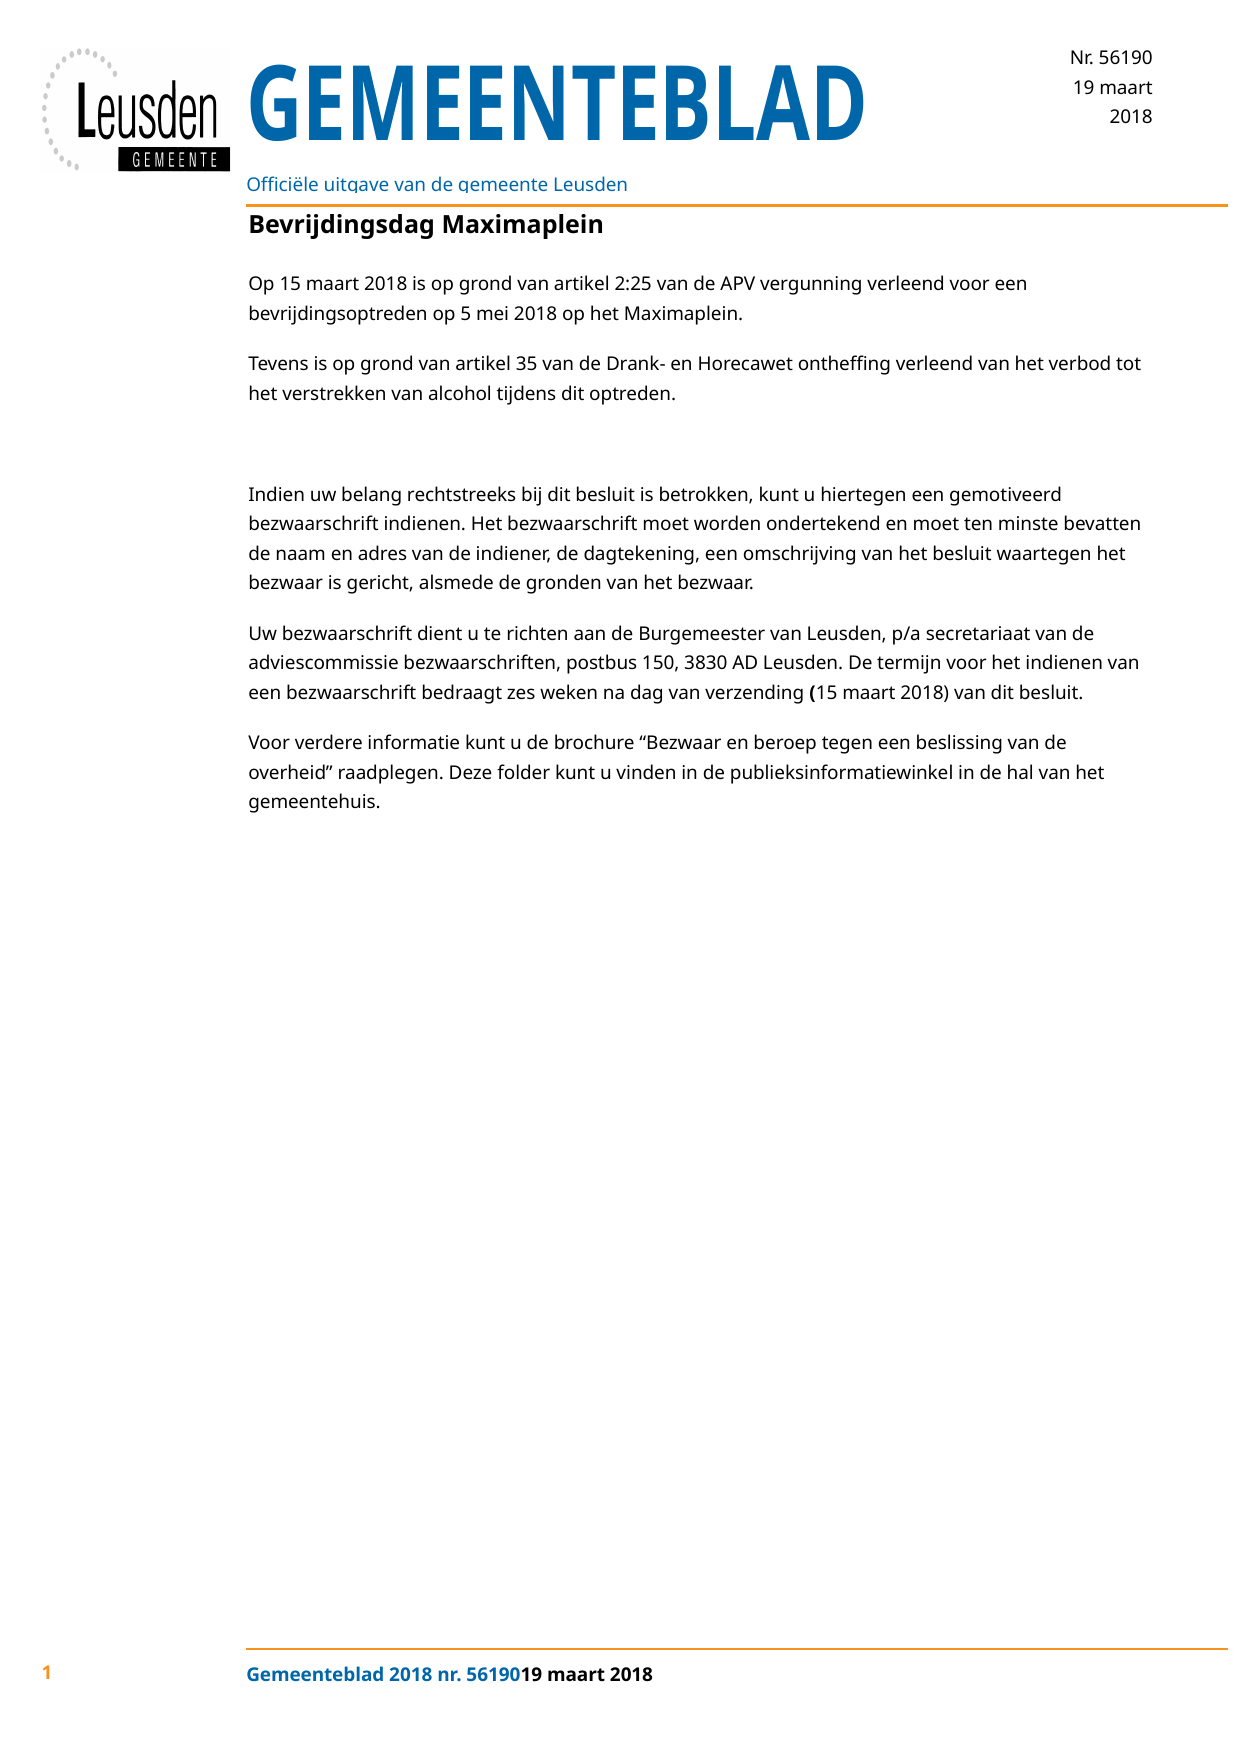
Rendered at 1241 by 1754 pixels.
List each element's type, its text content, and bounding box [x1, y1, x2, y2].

text Voor verdere informatie kunt u de brochure “Bezwaar en beroep tegen een beslissing van de overheid” raadplegen. Deze folder kunt u vinden in de publieksinformatiewinkel in de hal van het gemeentehuis. [248, 729, 1152, 814]
text Bevrijdingsdag Maximaplein [248, 207, 1152, 241]
text Tevens is op grond van artikel 35 van de Drank- en Horecawet ontheffing verleend van het verbod tot het verstrekken van alcohol tijdens dit optreden. [248, 350, 1152, 406]
text Op 15 maart 2018 is op grond van artikel 2:25 van de APV vergunning verleend voor een bevrijdingsoptreden op 5 mei 2018 op het Maximaplein. [248, 270, 1152, 326]
text Indien uw belang rechtstreeks bij dit besluit is betrokken, kunt u hiertegen een gemotiveerd bezwaarschrift indienen. Het bezwaarschrift moet worden ondertekend en moet ten minste bevatten de naam en adres van de indiener, de dagtekening, een omschrijving van het besluit waartegen het bezwaar is gericht, alsmede de gronden van het bezwaar. [248, 481, 1152, 595]
text Uw bezwaarschrift dient u te richten aan de Burgemeester van Leusden, p/a secretariaat van de adviescommissie bezwaarschriften, postbus 150, 3830 AD Leusden. De termijn voor het indienen van een bezwaarschrift bedraagt zes weken na dag van verzending (15 maart 2018) van dit besluit. [248, 620, 1152, 705]
picture [41, 47, 231, 172]
